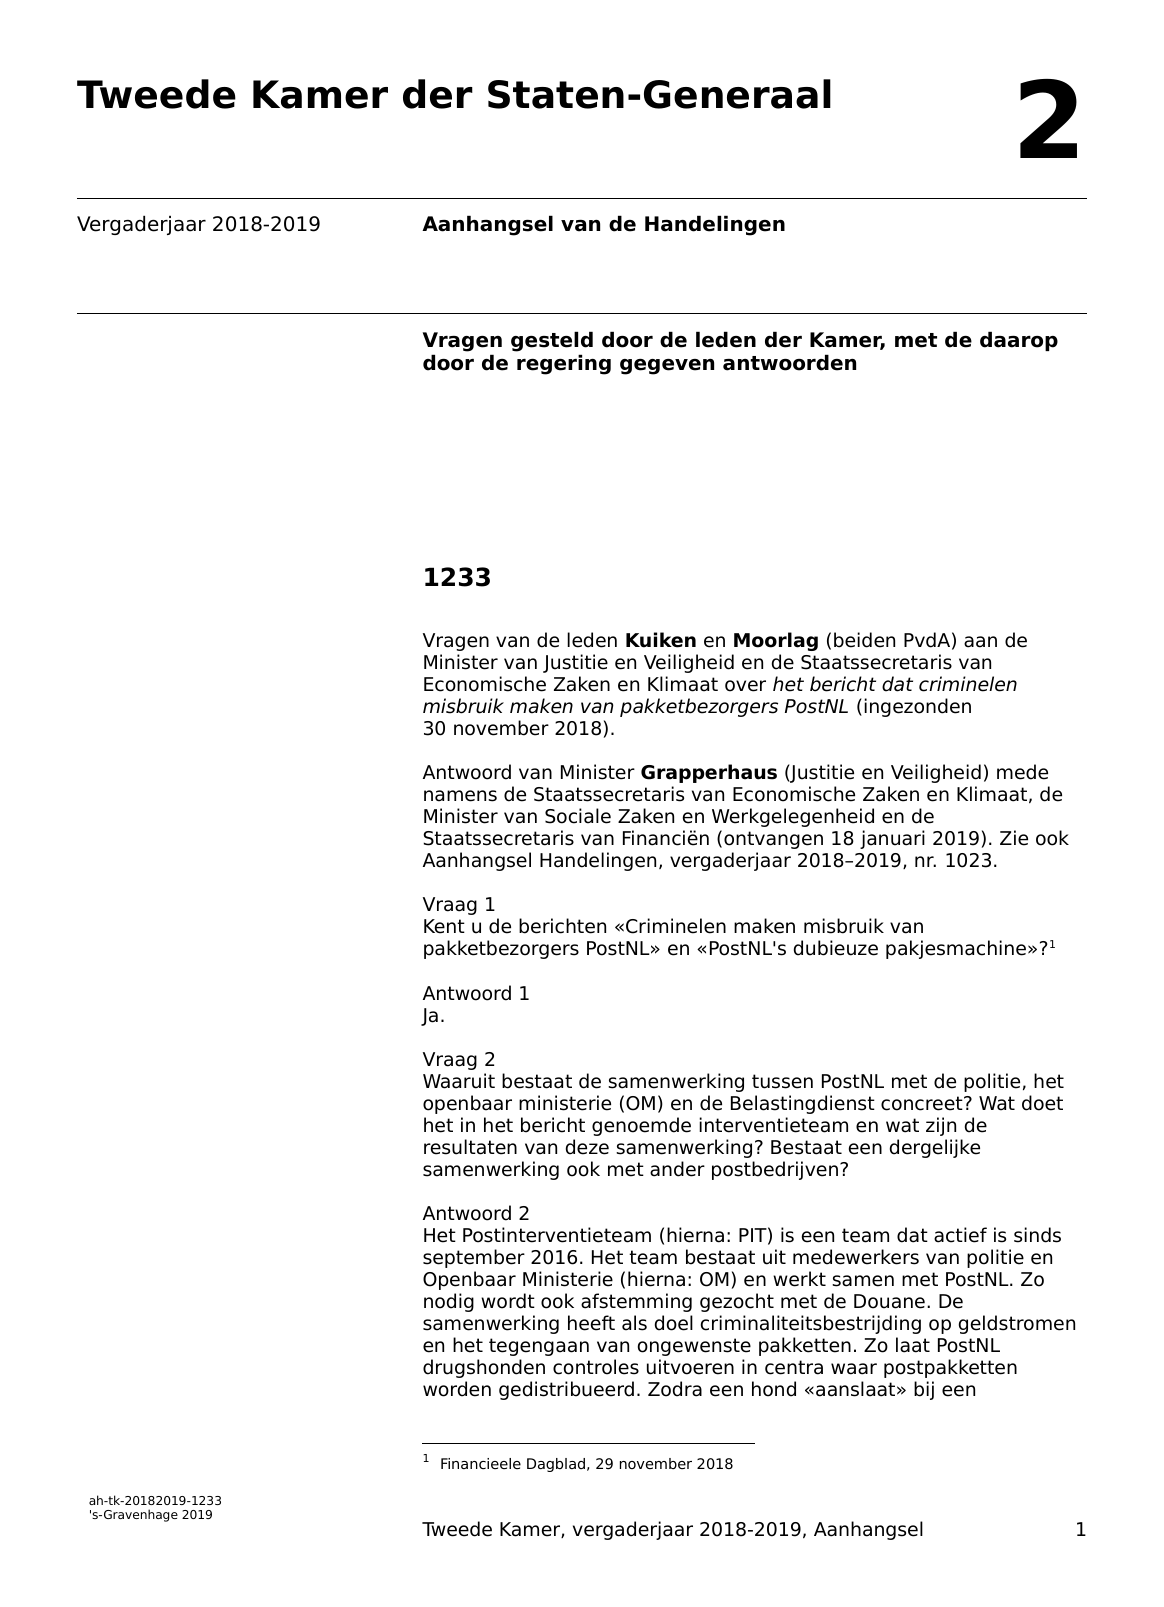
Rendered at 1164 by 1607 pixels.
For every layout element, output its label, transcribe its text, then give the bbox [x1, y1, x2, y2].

text 1233 [422, 563, 1087, 592]
table_header Tweede Kamer der Staten-Generaal [77, 59, 886, 198]
table_cell [77, 314, 422, 375]
text Waaruit bestaat de samenwerking tussen PostNL met de politie, het openbaar ministerie (OM) en de Belastingdienst concreet? Wat doet het in het bericht genoemde interventieteam en wat zijn de resultaten van deze samenwerking? Bestaat een dergelijke samenwerking ook met ander postbedrijven? [422, 1071, 1087, 1181]
text Kent u de berichten «Criminelen maken misbruik van pakketbezorgers PostNL» en «PostNL's dubieuze pakjesmachine»? [422, 916, 1087, 960]
text Financieele Dagblad, 29 november 2018 [422, 1452, 1087, 1474]
text Vraag 2 [422, 1049, 1087, 1071]
text 's-Gravenhage 2019 [88, 1508, 323, 1522]
text Antwoord 2 [422, 1203, 1087, 1225]
text Ja. [422, 1004, 1087, 1026]
text Vragen van de leden Kuiken en Moorlag (beiden PvdA) aan de Minister van Justitie en Veiligheid en de Staatssecretaris van Economische Zaken en Klimaat over het bericht dat criminelen misbruik maken van pakketbezorgers PostNL (ingezonden 30 november 2018). [422, 630, 1087, 740]
text Het Postinterventieteam (hierna: PIT) is een team dat actief is sinds september 2016. Het team bestaat uit medewerkers van politie en Openbaar Ministerie (hierna: OM) en werkt samen met PostNL. Zo nodig wordt ook afstemming gezocht met de Douane. De samenwerking heeft als doel criminaliteitsbestrijding op geldstromen en het tegengaan van ongewenste pakketten. Zo laat PostNL drugshonden controles uitvoeren in centra waar postpakketten worden gedistribueerd. Zodra een hond «aanslaat» bij een [422, 1225, 1087, 1401]
table_cell Vergaderjaar 2018-2019 [77, 199, 422, 313]
table_cell Vragen gesteld door de leden der Kamer, met de daarop door de regering gegeven antwoorden [422, 314, 1087, 375]
text Antwoord van Minister Grapperhaus (Justitie en Veiligheid) mede namens de Staatssecretaris van Economische Zaken en Klimaat, de Minister van Sociale Zaken en Werkgelegenheid en de Staatssecretaris van Financiën (ontvangen 18 januari 2019). Zie ook Aanhangsel Handelingen, vergaderjaar 2018–2019, nr. 1023. [422, 762, 1087, 872]
table_cell Aanhangsel van de Handelingen [422, 199, 1087, 313]
text ah-tk-20182019-1233 [88, 1494, 323, 1508]
table_header 2 [886, 59, 1087, 198]
text Antwoord 1 [422, 982, 1087, 1004]
text Vraag 1 [422, 894, 1087, 916]
